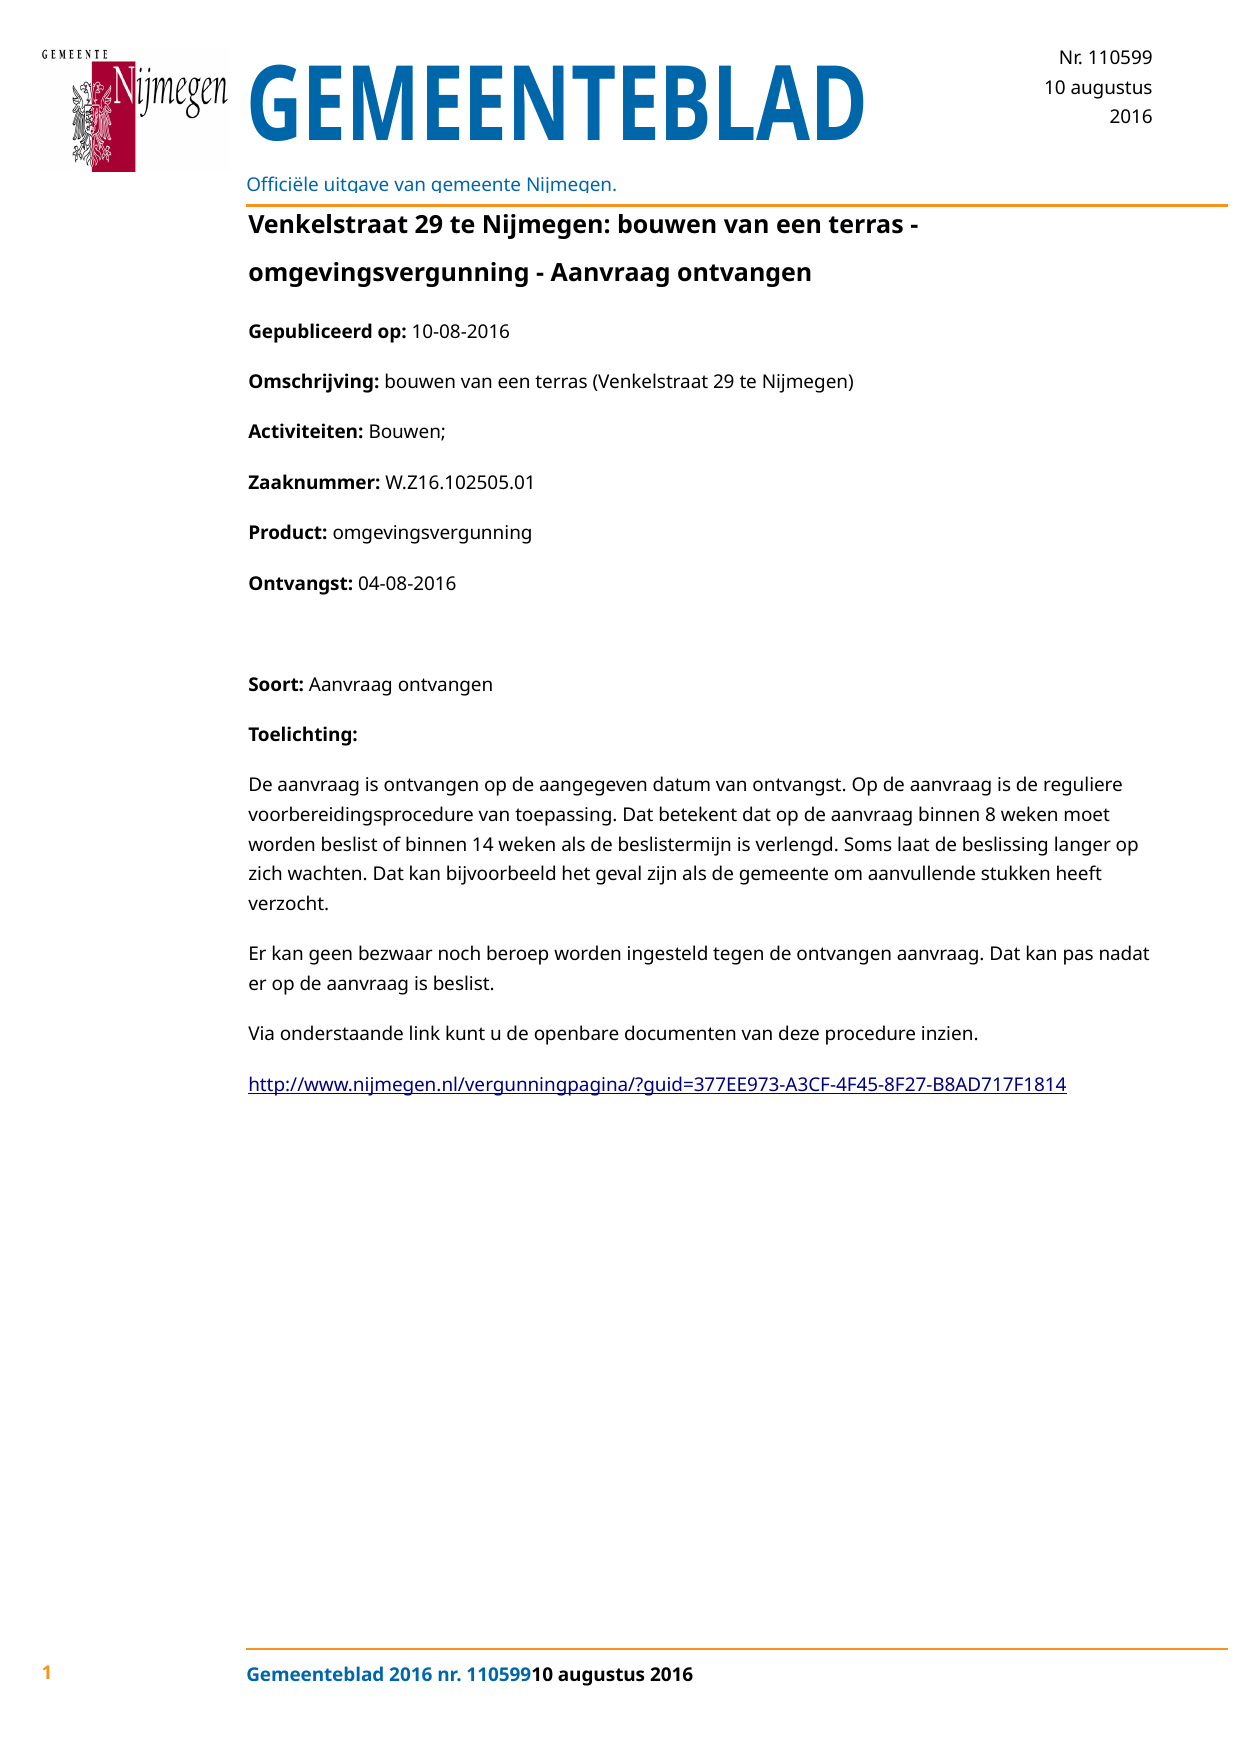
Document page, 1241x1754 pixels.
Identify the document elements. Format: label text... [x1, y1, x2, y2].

picture [41, 47, 231, 172]
text Gepubliceerd op: 10-08-2016 [248, 318, 1152, 344]
text Er kan geen bezwaar noch beroep worden ingesteld tegen de ontvangen aanvraag. Dat kan pas nadat er op de aanvraag is beslist. [248, 940, 1152, 996]
text Activiteiten: Bouwen; [248, 419, 1152, 444]
text Ontvangst: 04-08-2016 [248, 570, 1152, 596]
text Omschrijving: bouwen van een terras (Venkelstraat 29 te Nijmegen) [248, 368, 1152, 394]
text Soort: Aanvraag ontvangen [248, 671, 1152, 697]
text De aanvraag is ontvangen op de aangegeven datum van ontvangst. Op de aanvraag is de reguliere voorbereidingsprocedure van toepassing. Dat betekent dat op de aanvraag binnen 8 weken moet worden beslist of binnen 14 weken als de beslistermijn is verlengd. Soms laat de beslissing langer op zich wachten. Dat kan bijvoorbeeld het geval zijn als de gemeente om aanvullende stukken heeft verzocht. [248, 772, 1152, 916]
text http://www.nijmegen.nl/vergunningpagina/?guid=377EE973-A3CF-4F45-8F27-B8AD717F1814 [248, 1071, 1152, 1097]
text Toelichting: [248, 721, 1152, 747]
text Zaaknummer: W.Z16.102505.01 [248, 469, 1152, 495]
text Product: omgevingsvergunning [248, 519, 1152, 545]
text Via onderstaande link kunt u de openbare documenten van deze procedure inzien. [248, 1020, 1152, 1046]
text Venkelstraat 29 te Nijmegen: bouwen van een terras - omgevingsvergunning - Aanvraag ontvangen [248, 207, 1152, 288]
